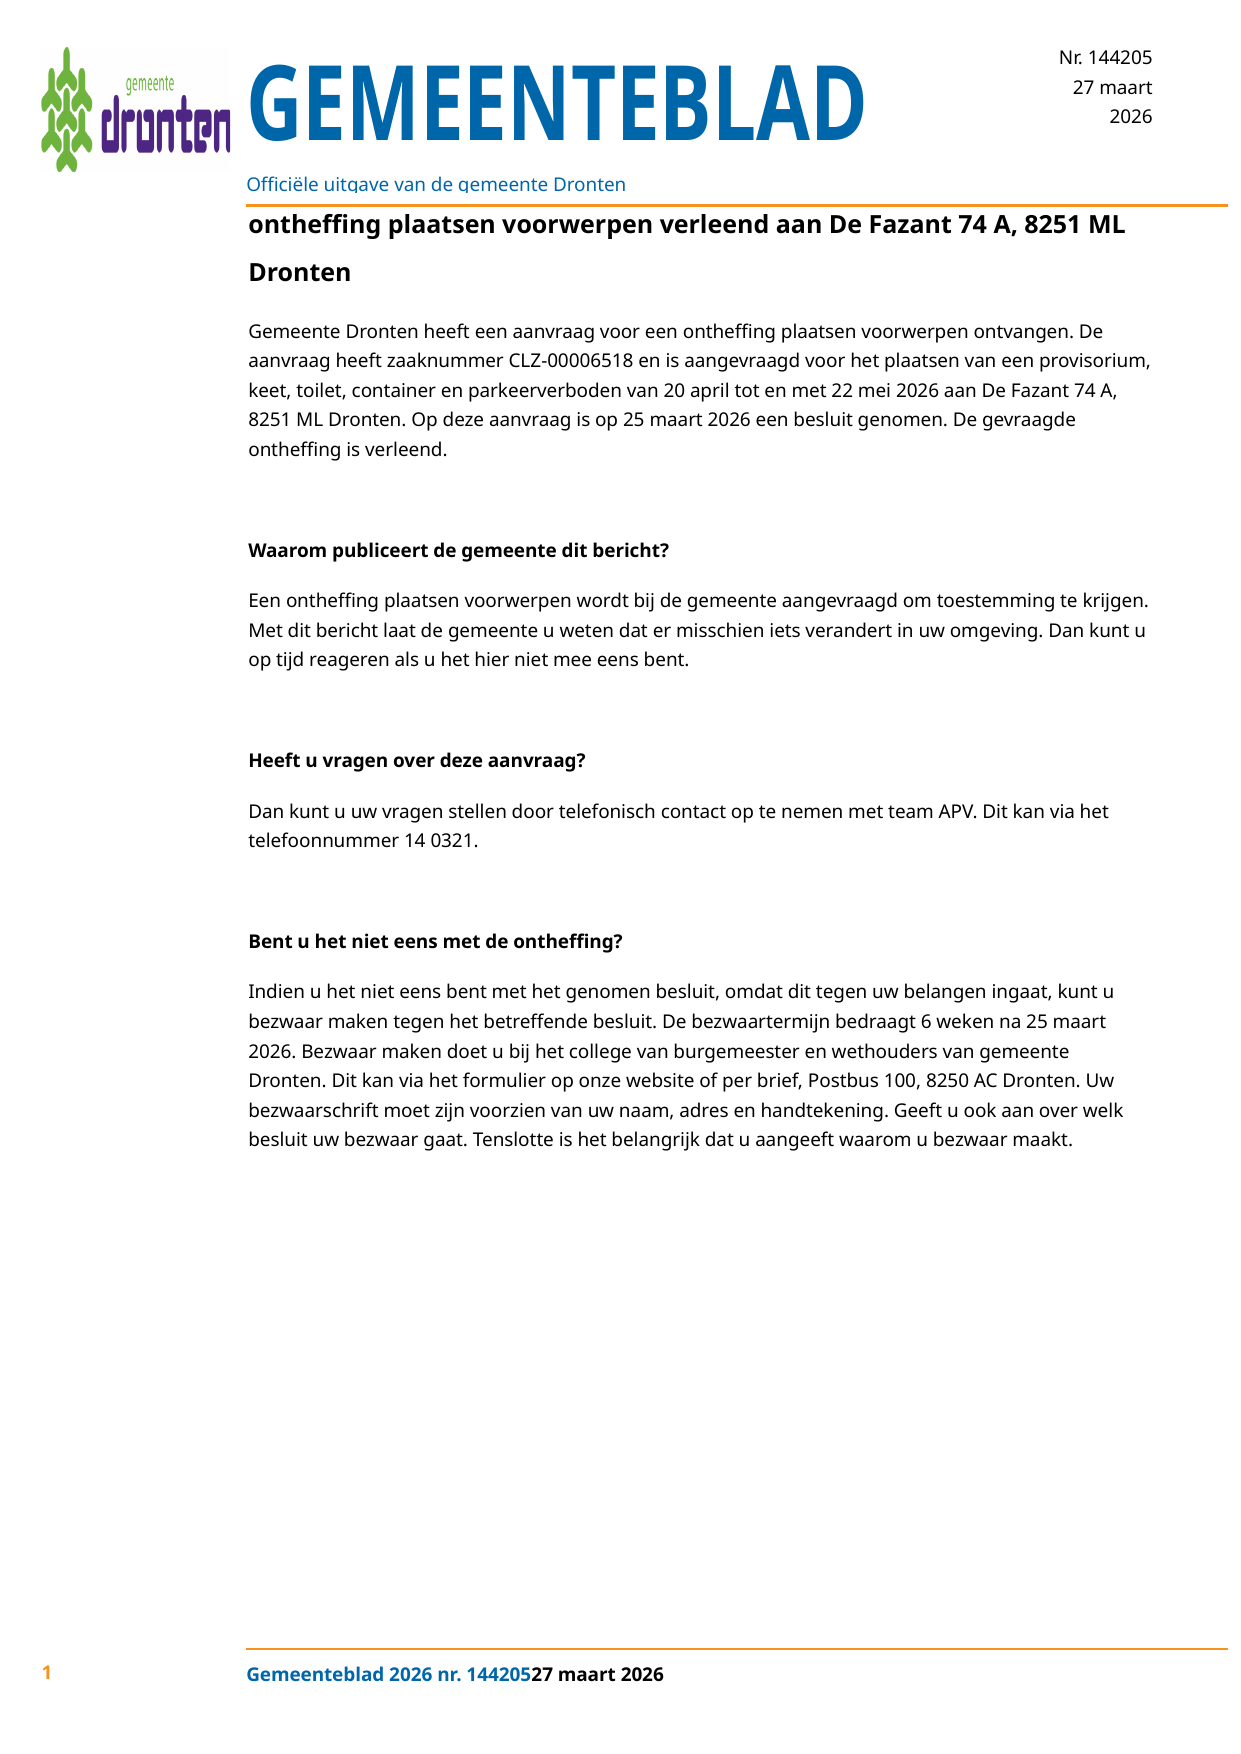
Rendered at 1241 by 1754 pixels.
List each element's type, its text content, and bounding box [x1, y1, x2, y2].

text Heeft u vragen over deze aanvraag? [248, 747, 1152, 773]
picture [41, 47, 231, 172]
text Waarom publiceert de gemeente dit bericht? [248, 537, 1152, 563]
text Gemeente Dronten heeft een aanvraag voor een ontheffing plaatsen voorwerpen ontvangen. De aanvraag heeft zaaknummer CLZ-00006518 en is aangevraagd voor het plaatsen van een provisorium, keet, toilet, container en parkeerverboden van 20 april tot en met 22 mei 2026 aan De Fazant 74 A, 8251 ML Dronten. Op deze aanvraag is op 25 maart 2026 een besluit genomen. De gevraagde ontheffing is verleend. [248, 318, 1152, 462]
text Bent u het niet eens met de ontheffing? [248, 928, 1152, 954]
text Dan kunt u uw vragen stellen door telefonisch contact op te nemen met team APV. Dit kan via het telefoonnummer 14 0321. [248, 798, 1152, 853]
text Een ontheffing plaatsen voorwerpen wordt bij de gemeente aangevraagd om toestemming te krijgen. Met dit bericht laat de gemeente u weten dat er misschien iets verandert in uw omgeving. Dan kunt u op tijd reageren als u het hier niet mee eens bent. [248, 587, 1152, 672]
text ontheffing plaatsen voorwerpen verleend aan De Fazant 74 A, 8251 ML Dronten [248, 207, 1152, 288]
text Indien u het niet eens bent met het genomen besluit, omdat dit tegen uw belangen ingaat, kunt u bezwaar maken tegen het betreffende besluit. De bezwaartermijn bedraagt 6 weken na 25 maart 2026. Bezwaar maken doet u bij het college van burgemeester en wethouders van gemeente Dronten. Dit kan via het formulier op onze website of per brief, Postbus 100, 8250 AC Dronten. Uw bezwaarschrift moet zijn voorzien van uw naam, adres en handtekening. Geeft u ook aan over welk besluit uw bezwaar gaat. Tenslotte is het belangrijk dat u aangeeft waarom u bezwaar maakt. [248, 979, 1152, 1152]
